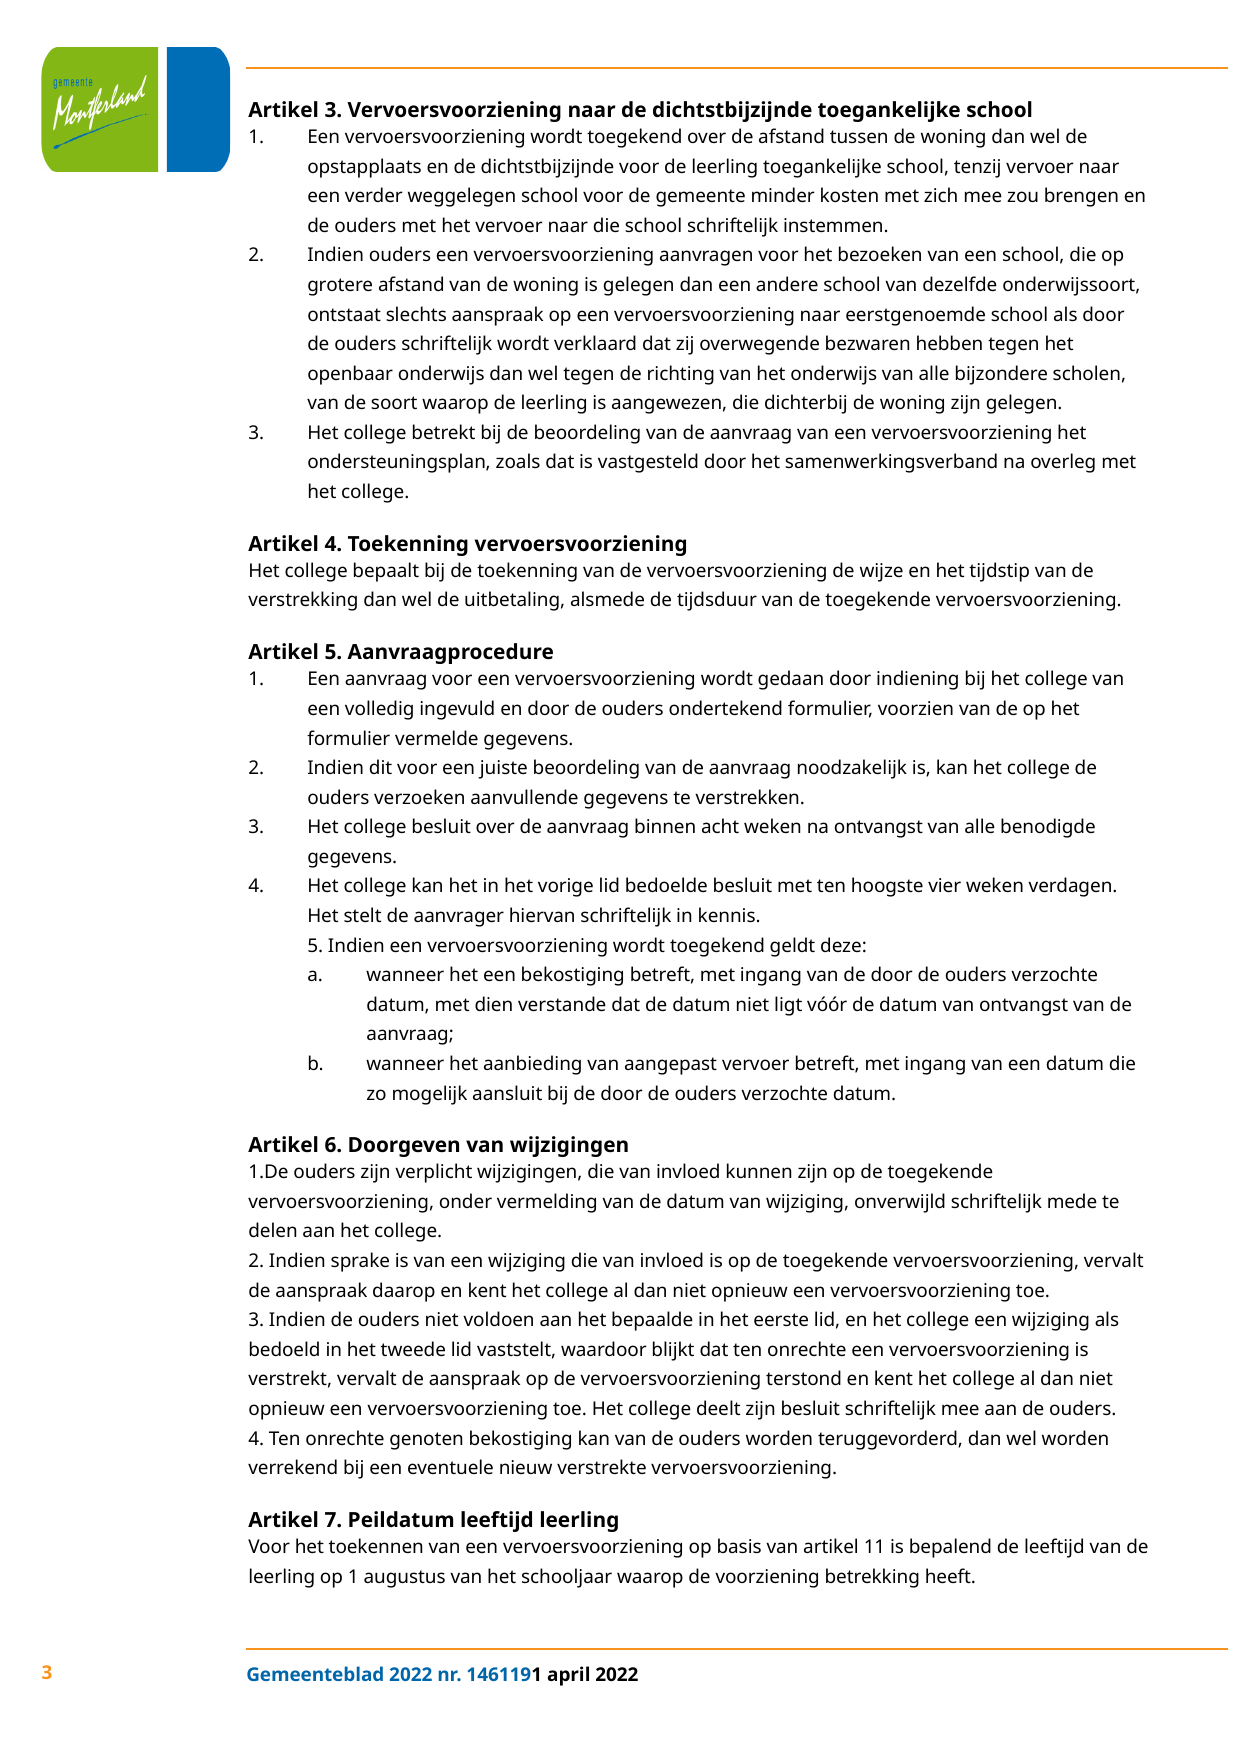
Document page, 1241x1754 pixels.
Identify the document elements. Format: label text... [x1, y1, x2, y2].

list Het college betrekt bij de beoordeling van de aanvraag van een vervoersvoorziening het ondersteuningsplan, zoals dat is vastgesteld door het samenwerkingsverband na overleg met het college. [248, 419, 1152, 504]
text Artikel 7. Peildatum leeftijd leerling [248, 1505, 1152, 1533]
text Artikel 5. Aanvraagprocedure [248, 637, 1152, 666]
list Indien ouders een vervoersvoorziening aanvragen voor het bezoeken van een school, die op grotere afstand van de woning is gelegen dan een andere school van dezelfde onderwijssoort, ontstaat slechts aanspraak op een vervoersvoorziening naar eerstgenoemde school als door de ouders schriftelijk wordt verklaard dat zij overwegende bezwaren hebben tegen het openbaar onderwijs dan wel tegen de richting van het onderwijs van alle bijzondere scholen, van de soort waarop de leerling is aangewezen, die dichterbij de woning zijn gelegen. [248, 242, 1152, 415]
list wanneer het een bekostiging betreft, met ingang van de door de ouders verzochte datum, met dien verstande dat de datum niet ligt vóór de datum van ontvangst van de aanvraag; [307, 961, 1152, 1046]
list Het college besluit over de aanvraag binnen acht weken na ontvangst van alle benodigde gegevens. [248, 813, 1152, 869]
text Voor het toekennen van een vervoersvoorziening op basis van artikel 11 is bepalend de leeftijd van de leerling op 1 augustus van het schooljaar waarop de voorziening betrekking heeft. [248, 1533, 1152, 1588]
list Het college kan het in het vorige lid bedoelde besluit met ten hoogste vier weken verdagen. Het stelt de aanvrager hiervan schriftelijk in kennis. [248, 873, 1152, 928]
list Een aanvraag voor een vervoersvoorziening wordt gedaan door indiening bij het college van een volledig ingevuld en door de ouders ondertekend formulier, voorzien van de op het formulier vermelde gegevens. [248, 666, 1152, 750]
text 4. Ten onrechte genoten bekostiging kan van de ouders worden teruggevorderd, dan wel worden verrekend bij een eventuele nieuw verstrekte vervoersvoorziening. [248, 1425, 1152, 1480]
list Een vervoersvoorziening wordt toegekend over de afstand tussen de woning dan wel de opstapplaats en de dichtstbijzijnde voor de leerling toegankelijke school, tenzij vervoer naar een verder weggelegen school voor de gemeente minder kosten met zich mee zou brengen en de ouders met het vervoer naar die school schriftelijk instemmen. [248, 123, 1152, 238]
text Het college bepaalt bij de toekenning van de vervoersvoorziening de wijze en het tijdstip van de verstrekking dan wel de uitbetaling, alsmede de tijdsduur van de toegekende vervoersvoorziening. [248, 557, 1152, 612]
picture [41, 47, 231, 172]
text 3. Indien de ouders niet voldoen aan het bepaalde in het eerste lid, en het college een wijziging als bedoeld in het tweede lid vaststelt, waardoor blijkt dat ten onrechte een vervoersvoorziening is verstrekt, vervalt de aanspraak op de vervoersvoorziening terstond en kent het college al dan niet opnieuw een vervoersvoorziening toe. Het college deelt zijn besluit schriftelijk mee aan de ouders. [248, 1306, 1152, 1421]
list Indien dit voor een juiste beoordeling van de aanvraag noodzakelijk is, kan het college de ouders verzoeken aanvullende gegevens te verstrekken. [248, 754, 1152, 809]
text Artikel 6. Doorgeven van wijzigingen [248, 1130, 1152, 1158]
list 5. Indien een vervoersvoorziening wordt toegekend geldt deze: [248, 932, 1152, 957]
list wanneer het aanbieding van aangepast vervoer betreft, met ingang van een datum die zo mogelijk aansluit bij de door de ouders verzochte datum. [307, 1050, 1152, 1105]
text Artikel 3. Vervoersvoorziening naar de dichtstbijzijnde toegankelijke school [248, 95, 1152, 123]
text 2. Indien sprake is van een wijziging die van invloed is op de toegekende vervoersvoorziening, vervalt de aanspraak daarop en kent het college al dan niet opnieuw een vervoersvoorziening toe. [248, 1247, 1152, 1303]
text 1.De ouders zijn verplicht wijzigingen, die van invloed kunnen zijn op de toegekende vervoersvoorziening, onder vermelding van de datum van wijziging, onverwijld schriftelijk mede te delen aan het college. [248, 1158, 1152, 1243]
text Artikel 4. Toekenning vervoersvoorziening [248, 529, 1152, 557]
